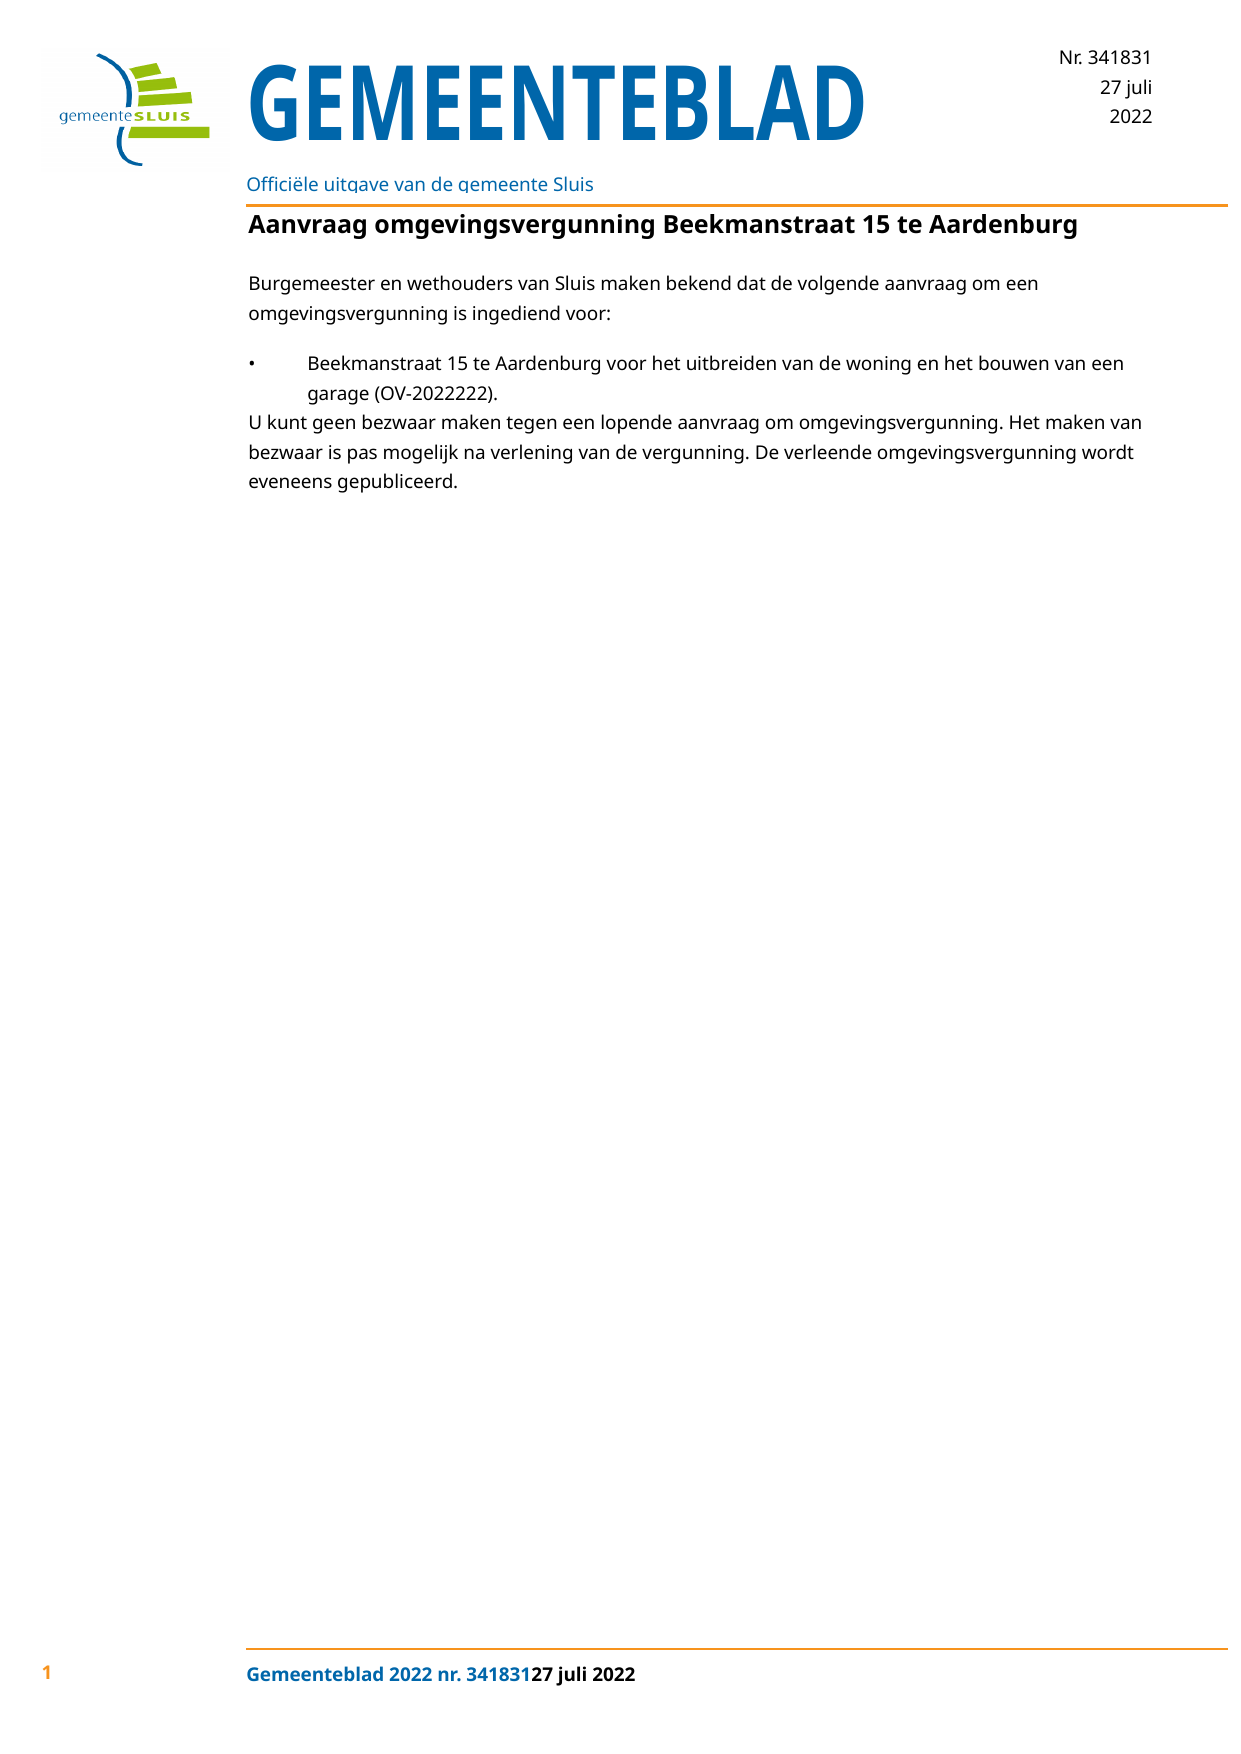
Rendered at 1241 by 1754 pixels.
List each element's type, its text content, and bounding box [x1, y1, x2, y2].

list Beekmanstraat 15 te Aardenburg voor het uitbreiden van de woning en het bouwen van een garage (OV-2022222). [248, 350, 1152, 406]
text U kunt geen bezwaar maken tegen een lopende aanvraag om omgevingsvergunning. Het maken van bezwaar is pas mogelijk na verlening van de vergunning. De verleende omgevingsvergunning wordt eveneens gepubliceerd. [248, 409, 1152, 494]
text Aanvraag omgevingsvergunning Beekmanstraat 15 te Aardenburg [248, 207, 1152, 241]
picture [41, 47, 231, 172]
text Burgemeester en wethouders van Sluis maken bekend dat de volgende aanvraag om een omgevingsvergunning is ingediend voor: [248, 270, 1152, 326]
